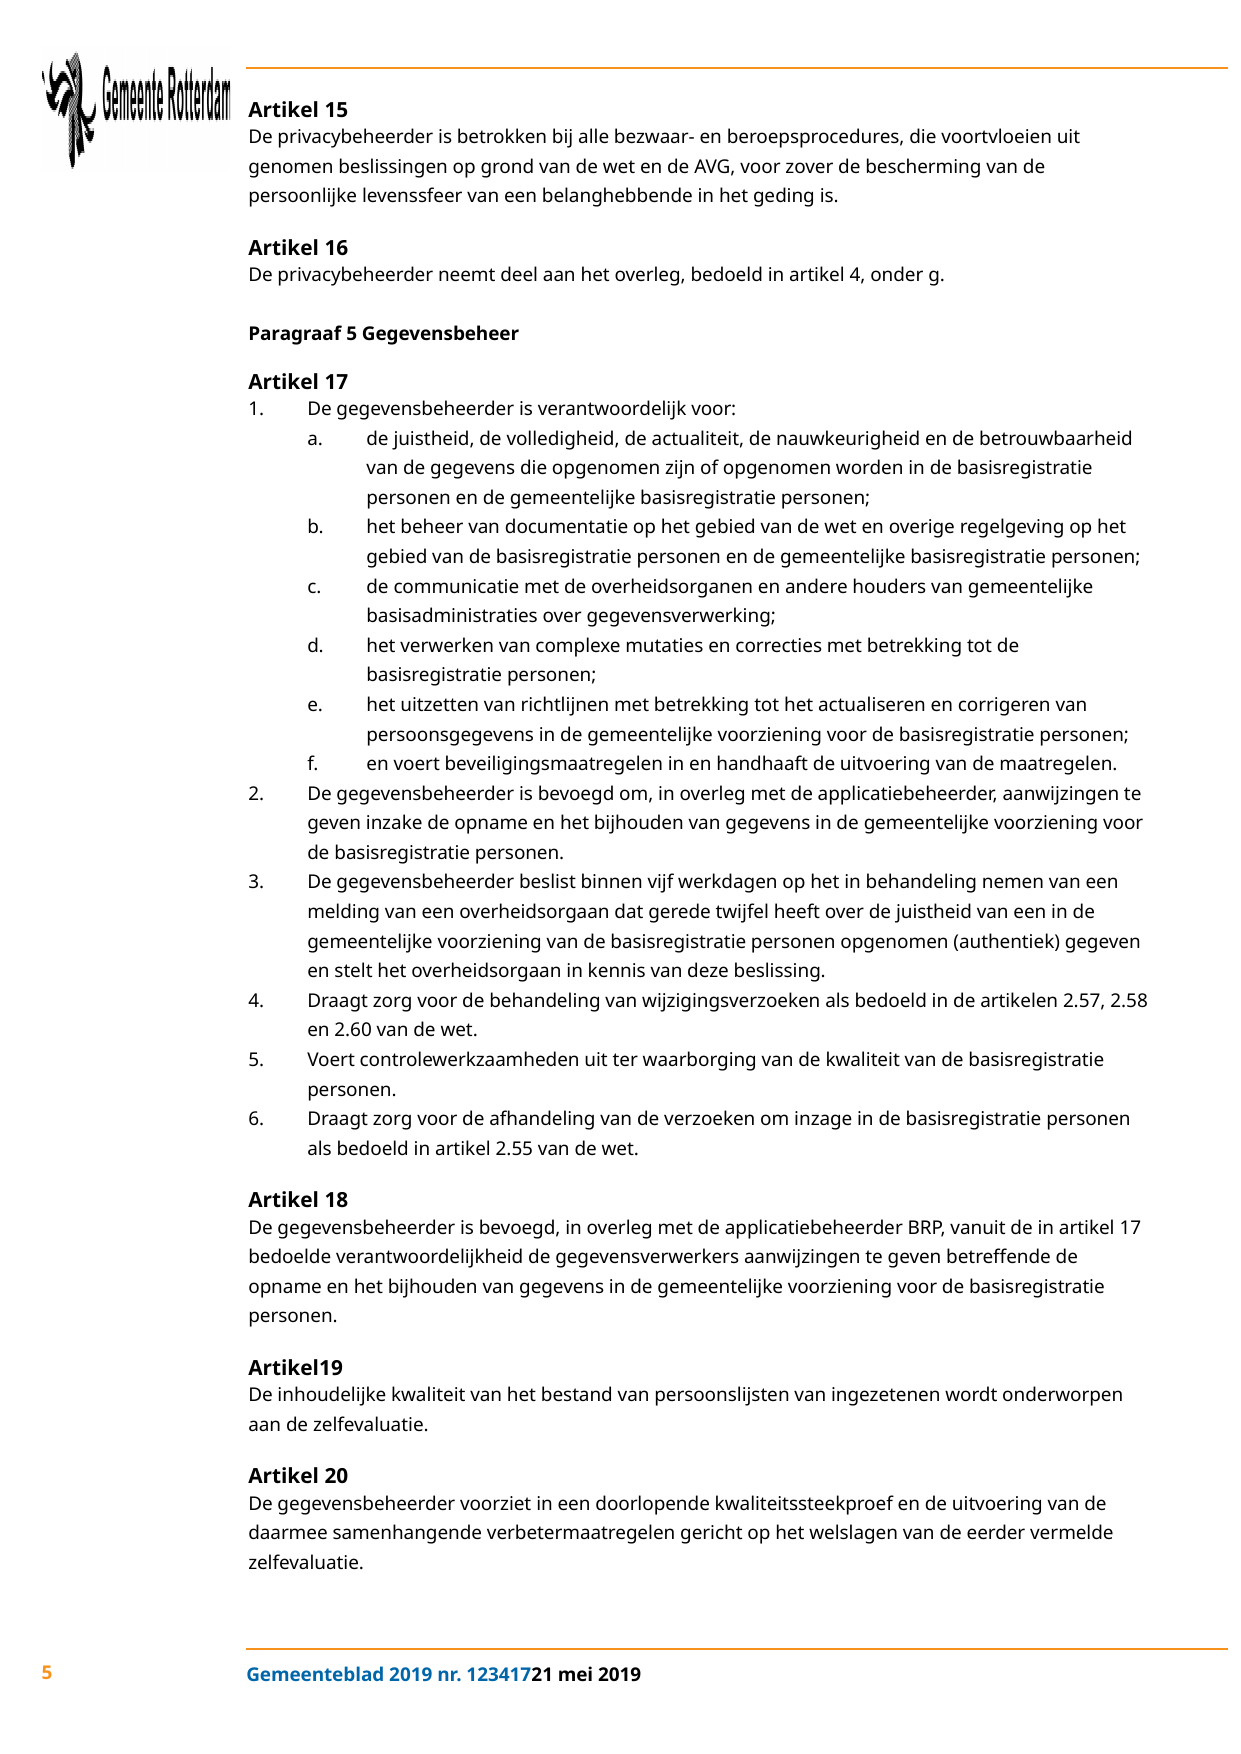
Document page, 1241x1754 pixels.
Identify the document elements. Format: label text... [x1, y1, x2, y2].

list Voert controlewerkzaamheden uit ter waarborging van de kwaliteit van de basisregistratie personen. [248, 1046, 1152, 1102]
list en voert beveiligingsmaatregelen in en handhaaft de uitvoering van de maatregelen. [307, 750, 1152, 776]
list de juistheid, de volledigheid, de actualiteit, de nauwkeurigheid en de betrouwbaarheid van de gegevens die opgenomen zijn of opgenomen worden in de basisregistratie personen en de gemeentelijke basisregistratie personen; [307, 425, 1152, 510]
list het verwerken van complexe mutaties en correcties met betrekking tot de basisregistratie personen; [307, 632, 1152, 687]
text De gegevensbeheerder is bevoegd, in overleg met de applicatiebeheerder BRP, vanuit de in artikel 17 bedoelde verantwoordelijkheid de gegevensverwerkers aanwijzingen te geven betreffende de opname en het bijhouden van gegevens in de gemeentelijke voorziening voor de basisregistratie personen. [248, 1214, 1152, 1328]
text De inhoudelijke kwaliteit van het bestand van persoonslijsten van ingezetenen wordt onderworpen aan de zelfevaluatie. [248, 1381, 1152, 1437]
list het uitzetten van richtlijnen met betrekking tot het actualiseren en corrigeren van persoonsgegevens in de gemeentelijke voorziening voor de basisregistratie personen; [307, 691, 1152, 747]
list Draagt zorg voor de behandeling van wijzigingsverzoeken als bedoeld in de artikelen 2.57, 2.58 en 2.60 van de wet. [248, 987, 1152, 1042]
text Artikel 15 [248, 95, 1152, 123]
list De gegevensbeheerder is verantwoordelijk voor: [248, 395, 1152, 421]
list het beheer van documentatie op het gebied van de wet en overige regelgeving op het gebied van de basisregistratie personen en de gemeentelijke basisregistratie personen; [307, 514, 1152, 569]
text Artikel 20 [248, 1461, 1152, 1490]
text Artikel 18 [248, 1185, 1152, 1214]
picture [41, 47, 231, 172]
text De privacybeheerder neemt deel aan het overleg, bedoeld in artikel 4, onder g. [248, 261, 1152, 287]
list De gegevensbeheerder is bevoegd om, in overleg met de applicatiebeheerder, aanwijzingen te geven inzake de opname en het bijhouden van gegevens in de gemeentelijke voorziening voor de basisregistratie personen. [248, 780, 1152, 865]
text Artikel 16 [248, 233, 1152, 261]
list de communicatie met de overheidsorganen en andere houders van gemeentelijke basisadministraties over gegevensverwerking; [307, 573, 1152, 628]
text Paragraaf 5 Gegevensbeheer [248, 320, 1152, 346]
text Artikel 17 [248, 367, 1152, 395]
list Draagt zorg voor de afhandeling van de verzoeken om inzage in de basisregistratie personen als bedoeld in artikel 2.55 van de wet. [248, 1105, 1152, 1161]
text Artikel19 [248, 1353, 1152, 1381]
text De gegevensbeheerder voorziet in een doorlopende kwaliteitssteekproef en de uitvoering van de daarmee samenhangende verbetermaatregelen gericht op het welslagen van de eerder vermelde zelfevaluatie. [248, 1490, 1152, 1575]
list De gegevensbeheerder beslist binnen vijf werkdagen op het in behandeling nemen van een melding van een overheidsorgaan dat gerede twijfel heeft over de juistheid van een in de gemeentelijke voorziening van de basisregistratie personen opgenomen (authentiek) gegeven en stelt het overheidsorgaan in kennis van deze beslissing. [248, 869, 1152, 983]
text De privacybeheerder is betrokken bij alle bezwaar- en beroepsprocedures, die voortvloeien uit genomen beslissingen op grond van de wet en de AVG, voor zover de bescherming van de persoonlijke levenssfeer van een belanghebbende in het geding is. [248, 123, 1152, 208]
